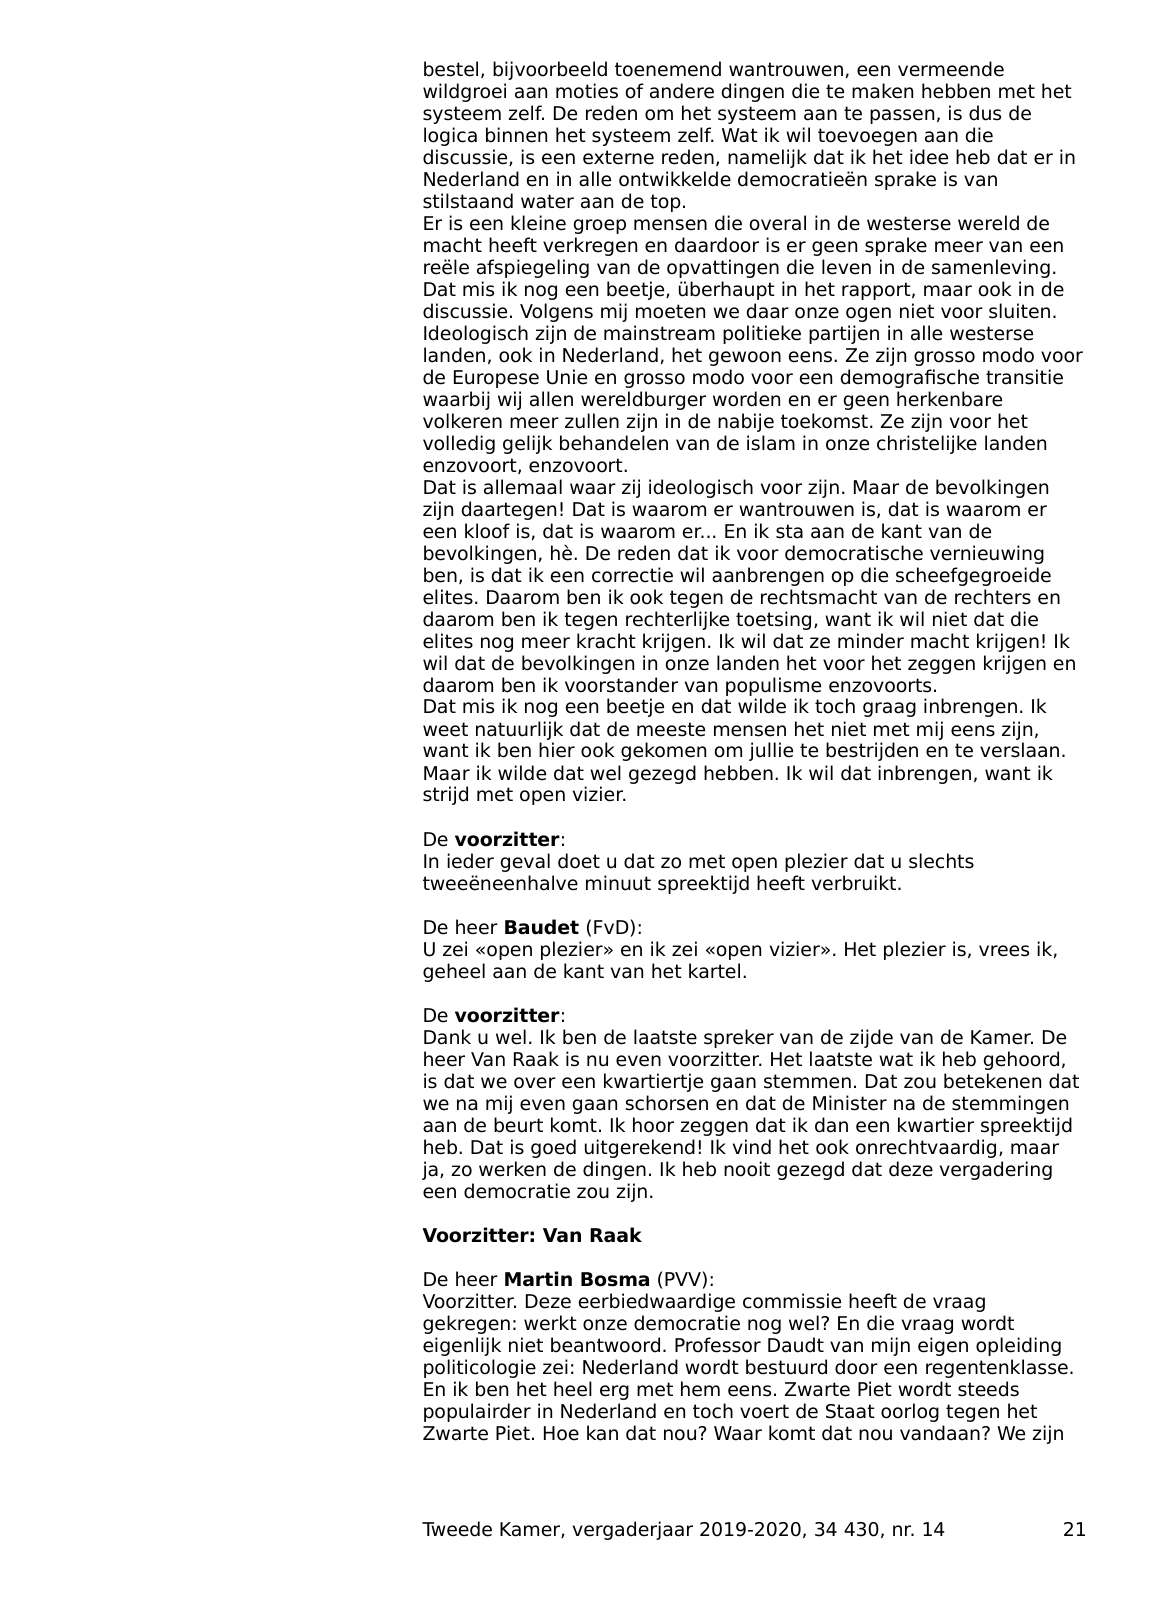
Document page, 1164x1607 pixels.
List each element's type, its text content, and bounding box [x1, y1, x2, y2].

text De voorzitter: [422, 828, 1087, 851]
text bestel, bijvoorbeeld toenemend wantrouwen, een vermeende wildgroei aan moties of andere dingen die te maken hebben met het systeem zelf. De reden om het systeem aan te passen, is dus de logica binnen het systeem zelf. Wat ik wil toevoegen aan die discussie, is een externe reden, namelijk dat ik het idee heb dat er in Nederland en in alle ontwikkelde democratieën sprake is van stilstaand water aan de top. [422, 59, 1087, 213]
subtitle Voorzitter: Van Raak [422, 1225, 1087, 1247]
text Er is een kleine groep mensen die overal in de westerse wereld de macht heeft verkregen en daardoor is er geen sprake meer van een reële afspiegeling van de opvattingen die leven in de samenleving. Dat mis ik nog een beetje, überhaupt in het rapport, maar ook in de discussie. Volgens mij moeten we daar onze ogen niet voor sluiten. Ideologisch zijn de mainstream politieke partijen in alle westerse landen, ook in Nederland, het gewoon eens. Ze zijn grosso modo voor de Europese Unie en grosso modo voor een demografische transitie waarbij wij allen wereldburger worden en er geen herkenbare volkeren meer zullen zijn in de nabije toekomst. Ze zijn voor het volledig gelijk behandelen van de islam in onze christelijke landen enzovoort, enzovoort. [422, 213, 1087, 477]
text De heer Martin Bosma (PVV): [422, 1269, 1087, 1291]
text Dat mis ik nog een beetje en dat wilde ik toch graag inbrengen. Ik weet natuurlijk dat de meeste mensen het niet met mij eens zijn, want ik ben hier ook gekomen om jullie te bestrijden en te verslaan. Maar ik wilde dat wel gezegd hebben. Ik wil dat inbrengen, want ik strijd met open vizier. [422, 696, 1087, 806]
text Dank u wel. Ik ben de laatste spreker van de zijde van de Kamer. De heer Van Raak is nu even voorzitter. Het laatste wat ik heb gehoord, is dat we over een kwartiertje gaan stemmen. Dat zou betekenen dat we na mij even gaan schorsen en dat de Minister na de stemmingen aan de beurt komt. Ik hoor zeggen dat ik dan een kwartier spreektijd heb. Dat is goed uitgerekend! Ik vind het ook onrechtvaardig, maar ja, zo werken de dingen. Ik heb nooit gezegd dat deze vergadering een democratie zou zijn. [422, 1027, 1087, 1203]
text De voorzitter: [422, 1005, 1087, 1027]
text In ieder geval doet u dat zo met open plezier dat u slechts tweeëneenhalve minuut spreektijd heeft verbruikt. [422, 851, 1087, 894]
text U zei «open plezier» en ik zei «open vizier». Het plezier is, vrees ik, geheel aan de kant van het kartel. [422, 939, 1087, 983]
text Dat is allemaal waar zij ideologisch voor zijn. Maar de bevolkingen zijn daartegen! Dat is waarom er wantrouwen is, dat is waarom er een kloof is, dat is waarom er... En ik sta aan de kant van de bevolkingen, hè. De reden dat ik voor democratische vernieuwing ben, is dat ik een correctie wil aanbrengen op die scheefgegroeide elites. Daarom ben ik ook tegen de rechtsmacht van de rechters en daarom ben ik tegen rechterlijke toetsing, want ik wil niet dat die elites nog meer kracht krijgen. Ik wil dat ze minder macht krijgen! Ik wil dat de bevolkingen in onze landen het voor het zeggen krijgen en daarom ben ik voorstander van populisme enzovoorts. [422, 477, 1087, 696]
text Voorzitter. Deze eerbiedwaardige commissie heeft de vraag gekregen: werkt onze democratie nog wel? En die vraag wordt eigenlijk niet beantwoord. Professor Daudt van mijn eigen opleiding politicologie zei: Nederland wordt bestuurd door een regentenklasse. En ik ben het heel erg met hem eens. Zwarte Piet wordt steeds populairder in Nederland en toch voert de Staat oorlog tegen het Zwarte Piet. Hoe kan dat nou? Waar komt dat nou vandaan? We zijn [422, 1291, 1087, 1445]
text De heer Baudet (FvD): [422, 917, 1087, 939]
